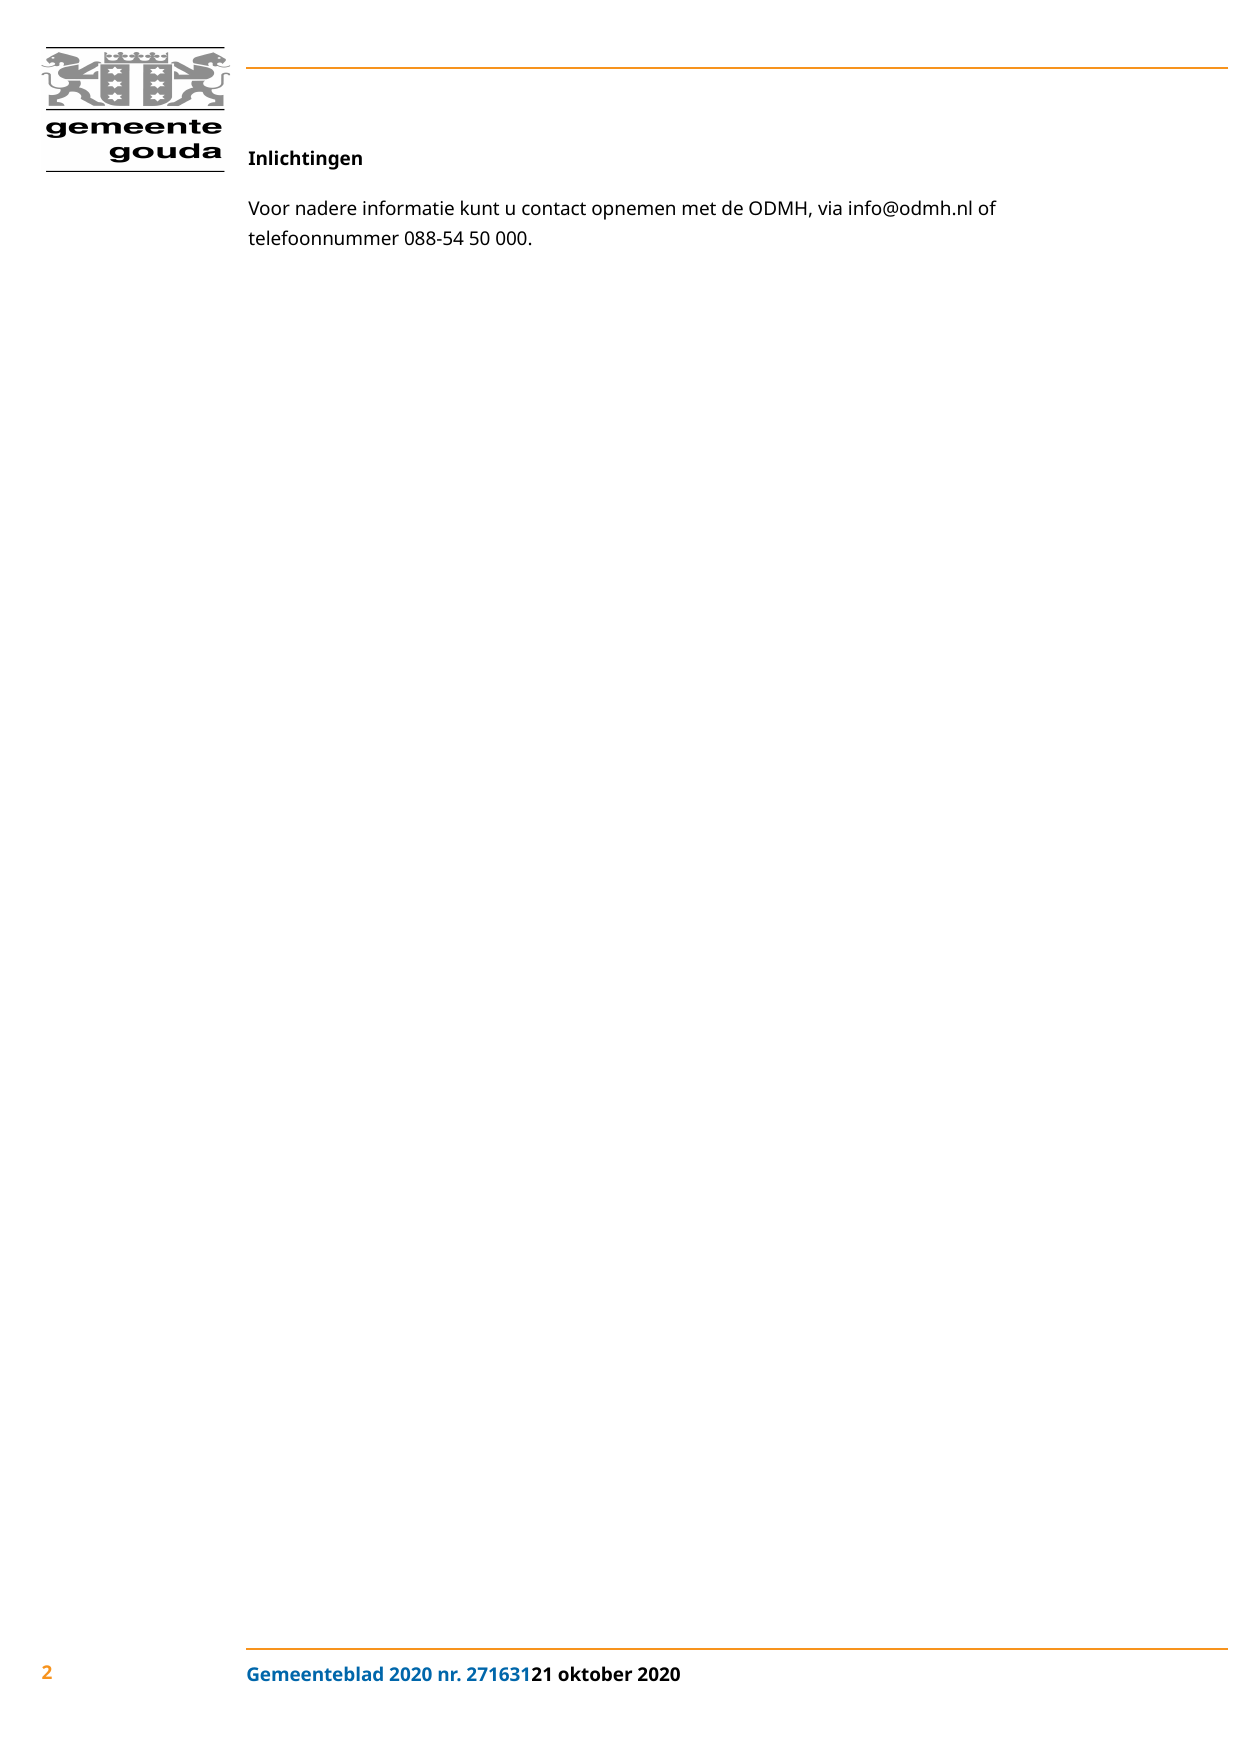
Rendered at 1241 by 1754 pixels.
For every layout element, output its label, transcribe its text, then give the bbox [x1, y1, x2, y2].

picture [41, 47, 231, 172]
text Inlichtingen [248, 145, 1152, 171]
text Voor nadere informatie kunt u contact opnemen met de ODMH, via info@odmh.nl of telefoonnummer 088-54 50 000. [248, 196, 1152, 251]
